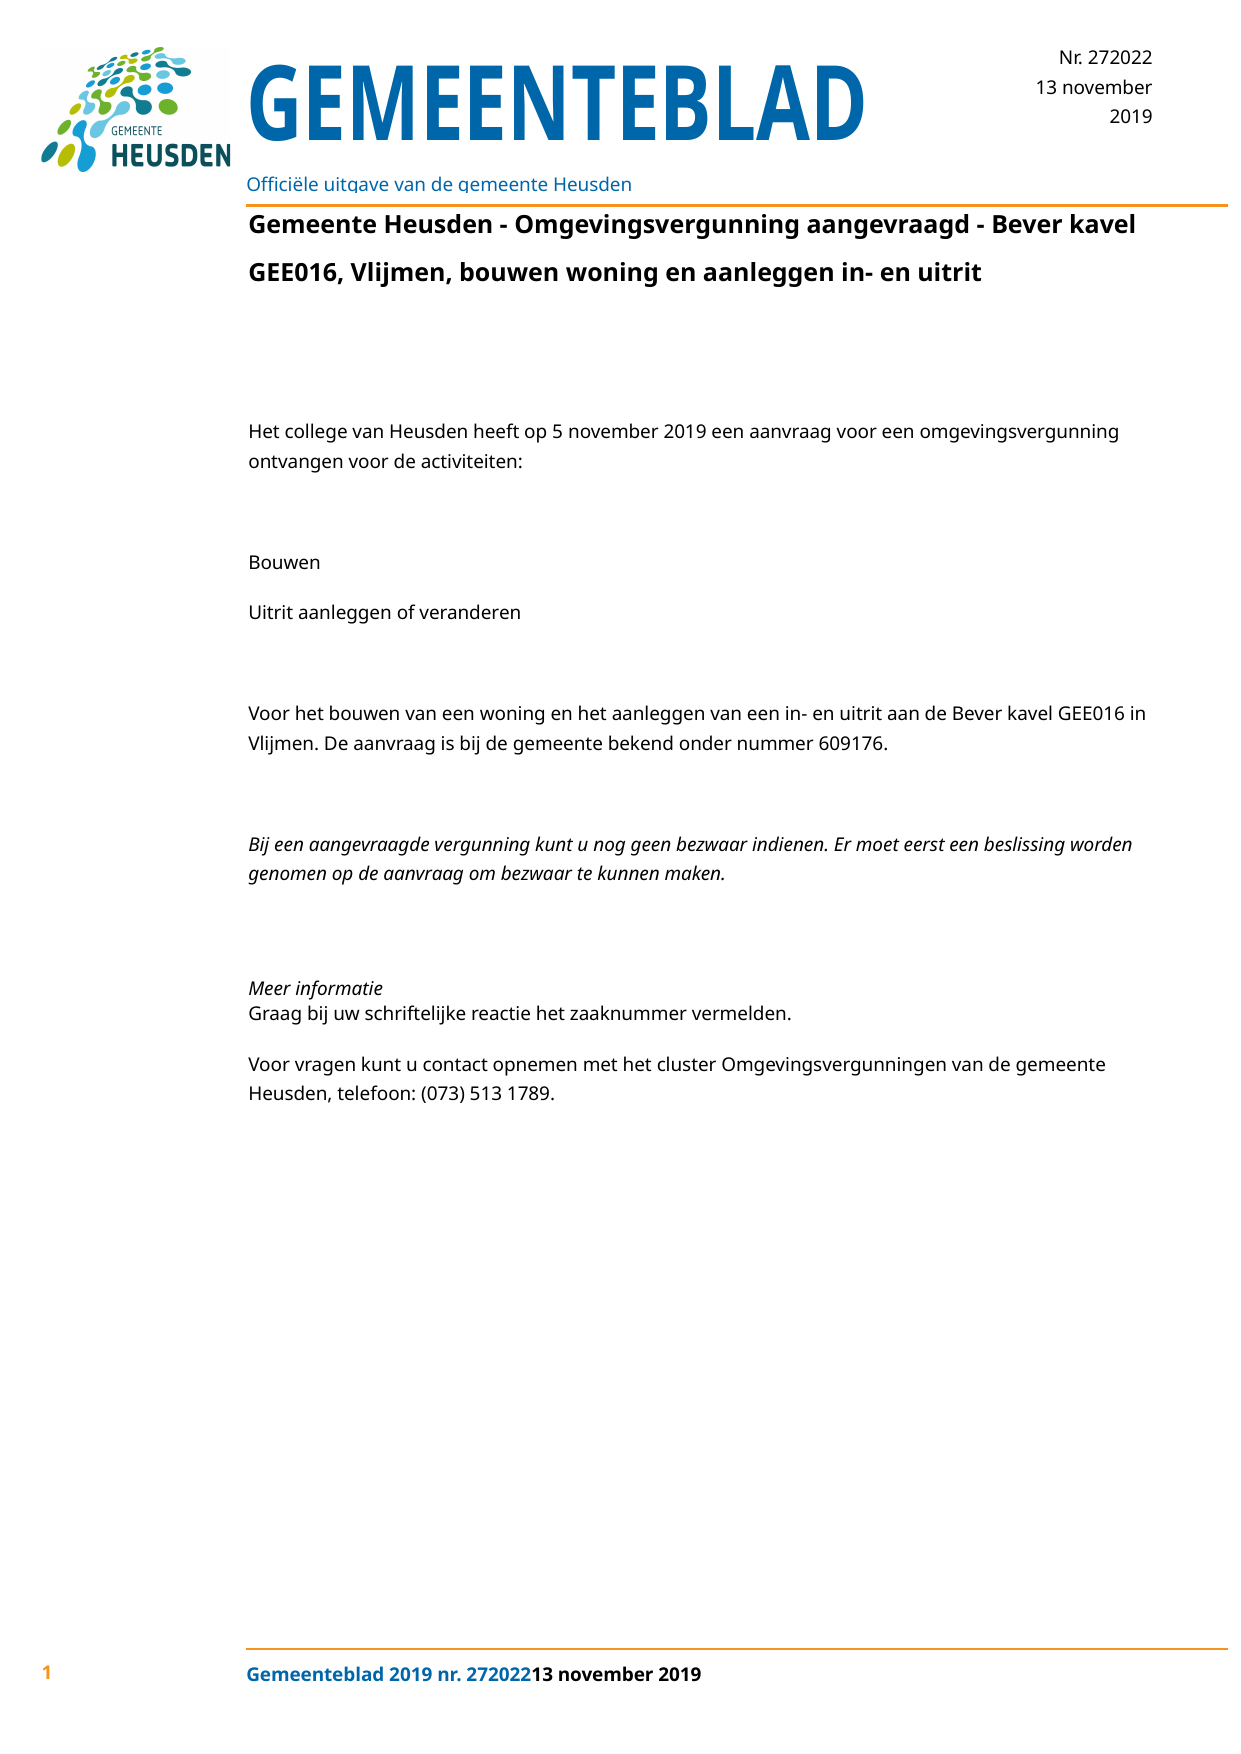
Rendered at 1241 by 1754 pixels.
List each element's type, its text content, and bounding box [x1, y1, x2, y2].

text Gemeente Heusden - Omgevingsvergunning aangevraagd - Bever kavel GEE016, Vlijmen, bouwen woning en aanleggen in- en uitrit [248, 207, 1152, 288]
picture [41, 47, 231, 172]
text Voor vragen kunt u contact opnemen met het cluster Omgevingsvergunningen van de gemeente Heusden, telefoon: (073) 513 1789. [248, 1051, 1152, 1106]
text Graag bij uw schriftelijke reactie het zaaknummer vermelden. [248, 1001, 1152, 1026]
text Bouwen [248, 549, 1152, 575]
text Uitrit aanleggen of veranderen [248, 599, 1152, 625]
text Bij een aangevraagde vergunning kunt u nog geen bezwaar indienen. Er moet eerst een beslissing worden genomen op de aanvraag om bezwaar te kunnen maken. [248, 831, 1152, 886]
text Het college van Heusden heeft op 5 november 2019 een aanvraag voor een omgevingsvergunning ontvangen voor de activiteiten: [248, 419, 1152, 474]
text Meer informatie [248, 975, 1152, 1001]
text Voor het bouwen van een woning en het aanleggen van een in- en uitrit aan de Bever kavel GEE016 in Vlijmen. De aanvraag is bij de gemeente bekend onder nummer 609176. [248, 700, 1152, 756]
